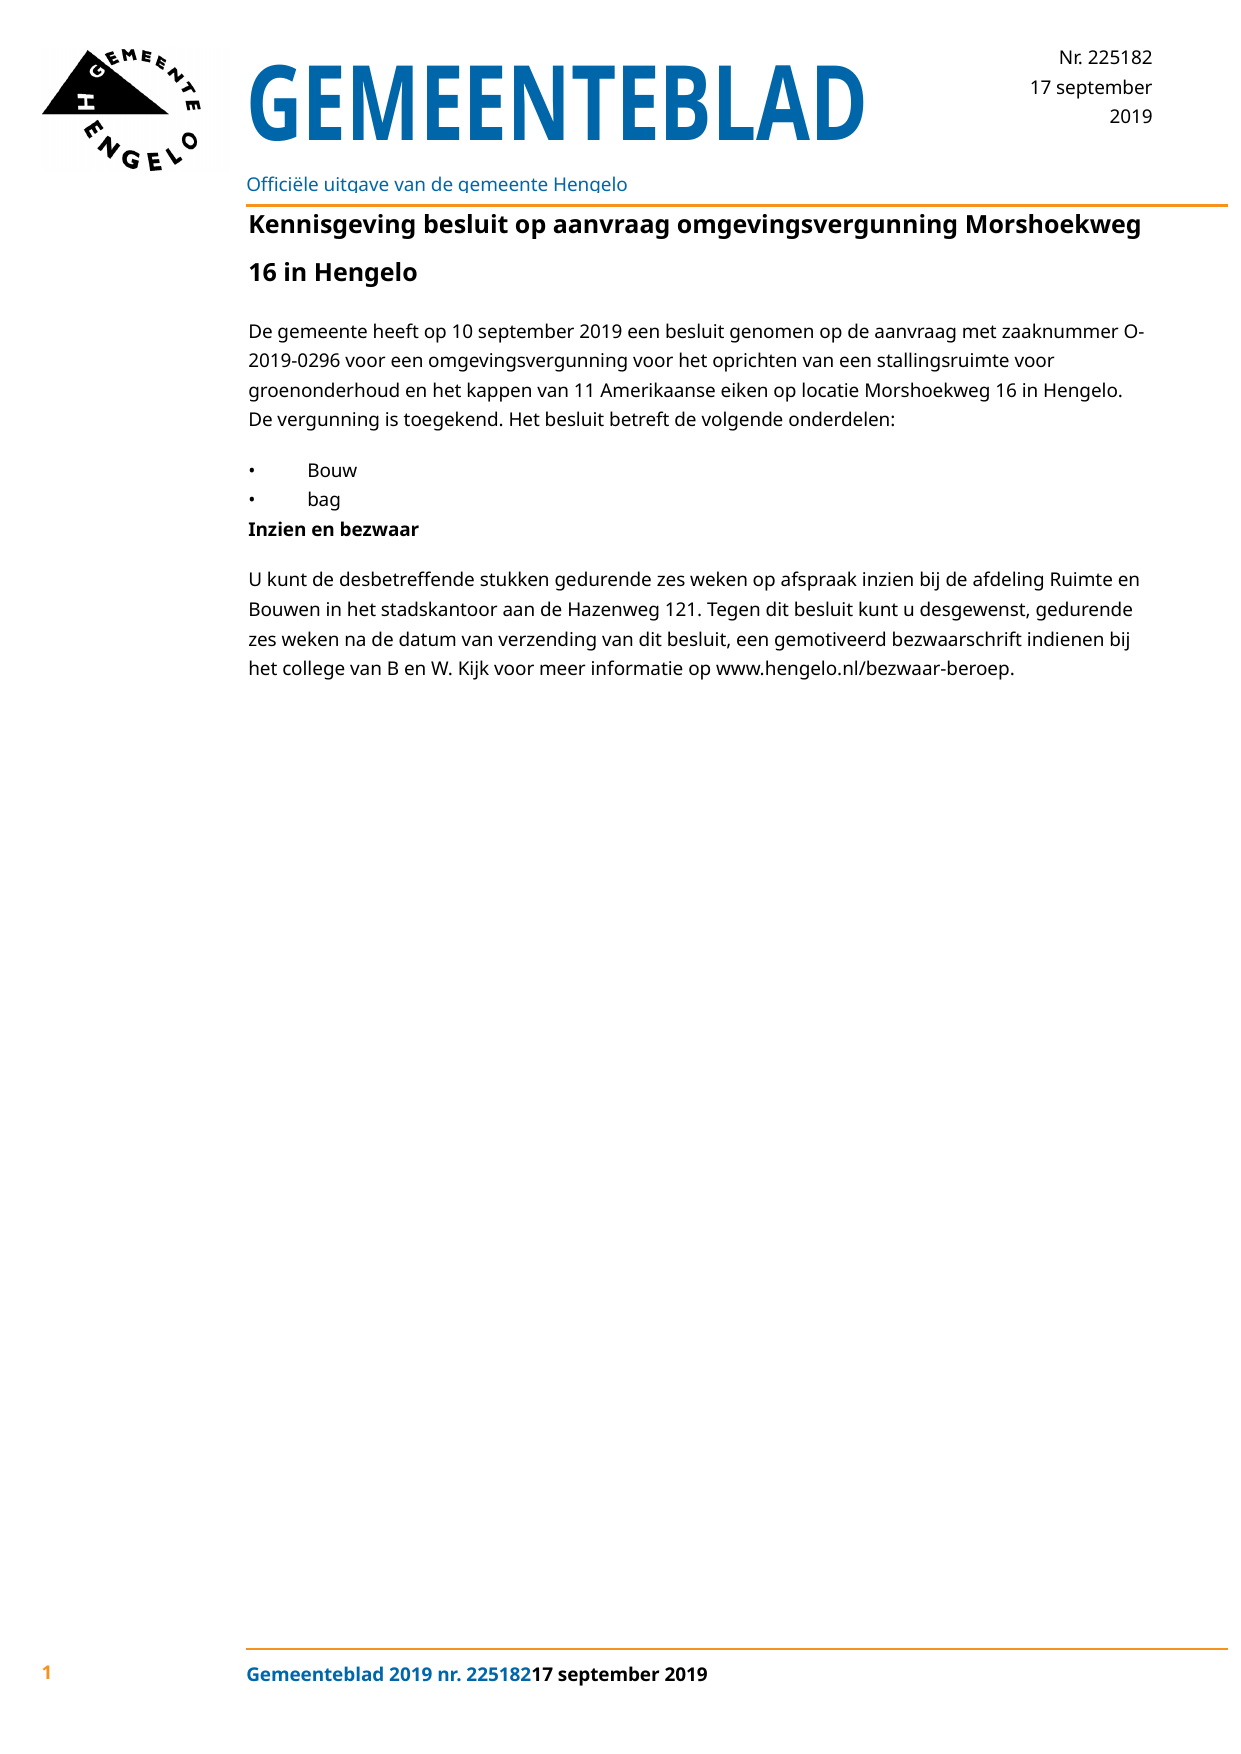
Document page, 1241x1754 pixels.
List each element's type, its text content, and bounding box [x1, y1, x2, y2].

text U kunt de desbetreffende stukken gedurende zes weken op afspraak inzien bij de afdeling Ruimte en Bouwen in het stadskantoor aan de Hazenweg 121. Tegen dit besluit kunt u desgewenst, gedurende zes weken na de datum van verzending van dit besluit, een gemotiveerd bezwaarschrift indienen bij het college van B en W. Kijk voor meer informatie op www.hengelo.nl/bezwaar-beroep. [248, 567, 1152, 681]
list bag [248, 487, 1152, 512]
picture [41, 47, 231, 172]
text De gemeente heeft op 10 september 2019 een besluit genomen op de aanvraag met zaaknummer O-2019-0296 voor een omgevingsvergunning voor het oprichten van een stallingsruimte voor groenonderhoud en het kappen van 11 Amerikaanse eiken op locatie Morshoekweg 16 in Hengelo. De vergunning is toegekend. Het besluit betreft de volgende onderdelen: [248, 318, 1152, 432]
text Inzien en bezwaar [248, 516, 1152, 542]
list Bouw [248, 457, 1152, 483]
text Kennisgeving besluit op aanvraag omgevingsvergunning Morshoekweg 16 in Hengelo [248, 207, 1152, 288]
